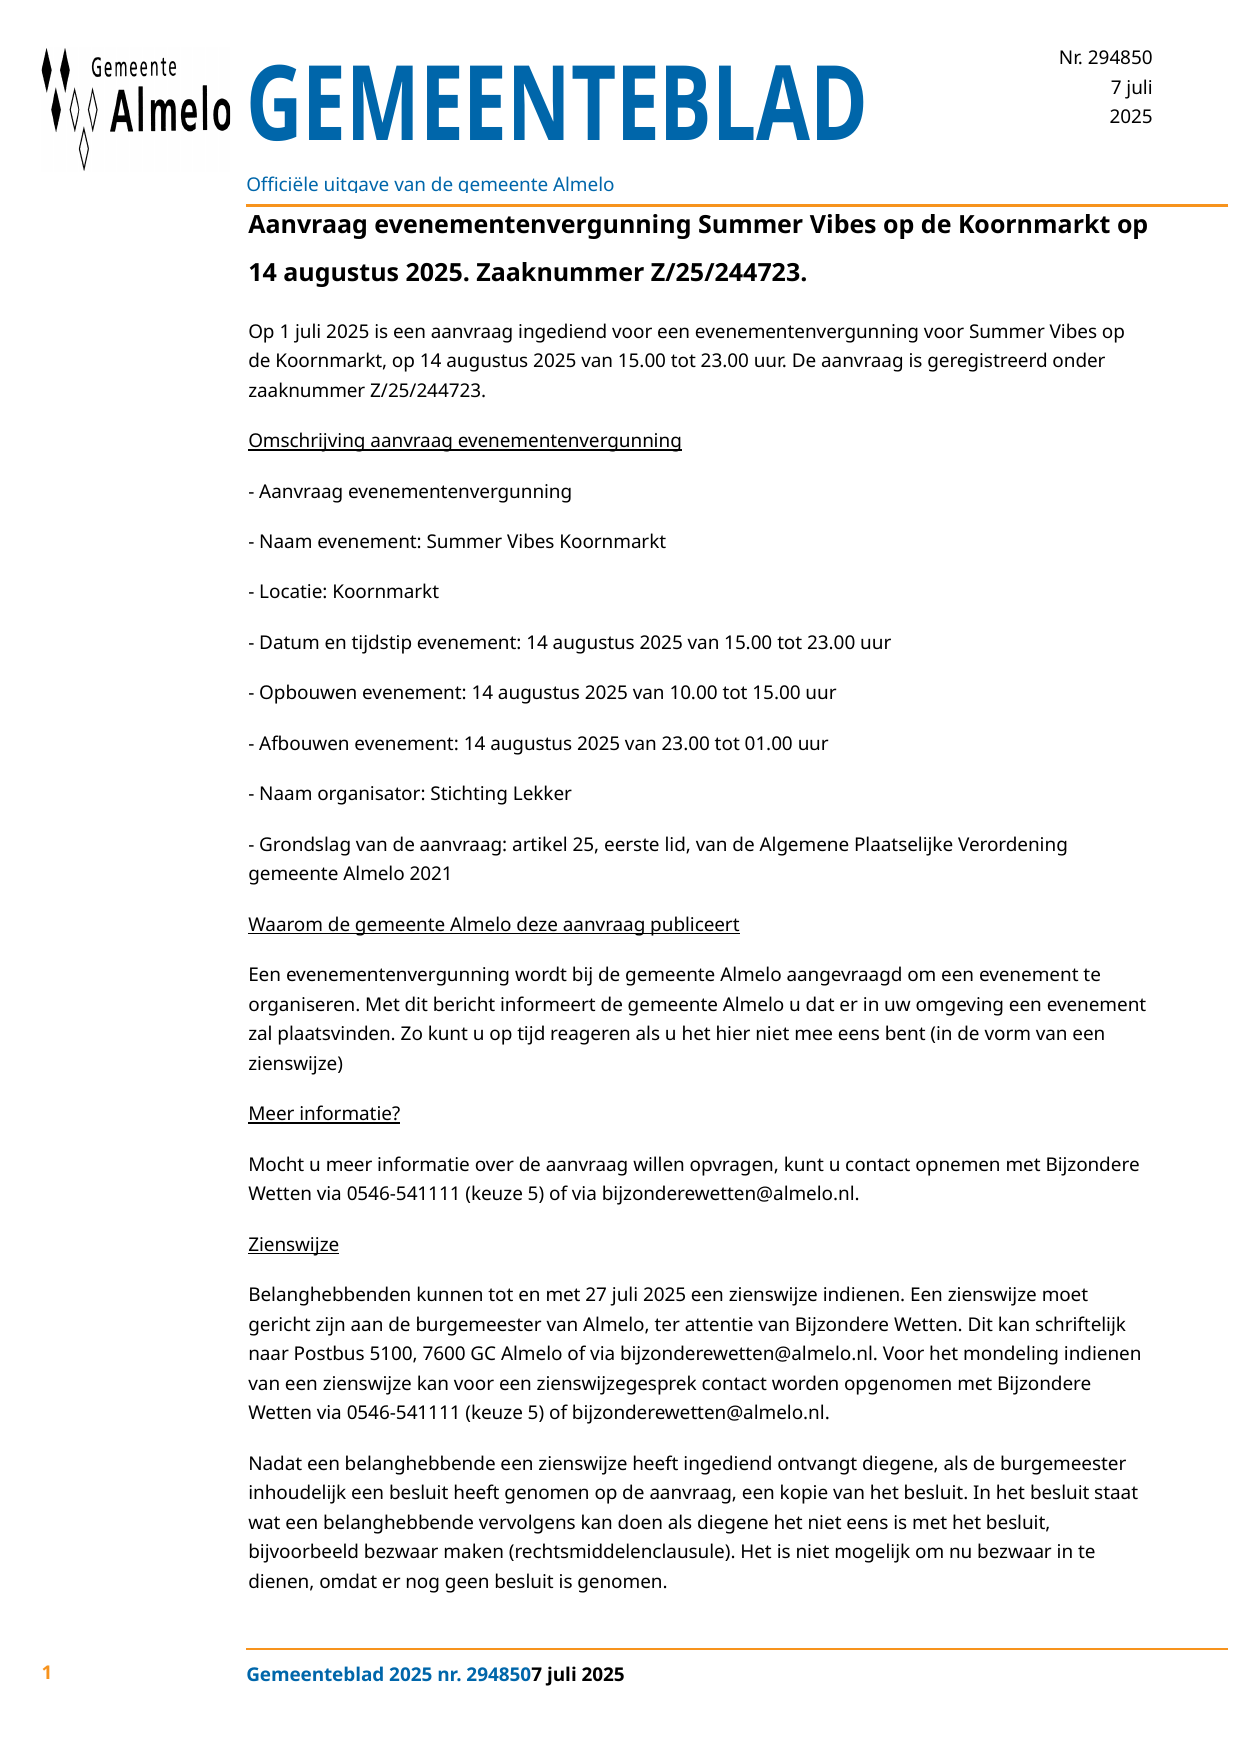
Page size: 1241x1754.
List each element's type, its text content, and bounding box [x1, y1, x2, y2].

text Zienswijze [248, 1231, 1152, 1257]
picture [41, 47, 231, 172]
text Aanvraag evenementenvergunning Summer Vibes op de Koornmarkt op 14 augustus 2025. Zaaknummer Z/25/244723. [248, 207, 1152, 288]
text - Locatie: Koornmarkt [248, 579, 1152, 604]
text Belanghebbenden kunnen tot en met 27 juli 2025 een zienswijze indienen. Een zienswijze moet gericht zijn aan de burgemeester van Almelo, ter attentie van Bijzondere Wetten. Dit kan schriftelijk naar Postbus 5100, 7600 GC Almelo of via bijzonderewetten@almelo.nl. Voor het mondeling indienen van een zienswijze kan voor een zienswijzegesprek contact worden opgenomen met Bijzondere Wetten via 0546-541111 (keuze 5) of bijzonderewetten@almelo.nl. [248, 1281, 1152, 1425]
text Op 1 juli 2025 is een aanvraag ingediend voor een evenementenvergunning voor Summer Vibes op de Koornmarkt, op 14 augustus 2025 van 15.00 tot 23.00 uur. De aanvraag is geregistreerd onder zaaknummer Z/25/244723. [248, 318, 1152, 403]
text Een evenementenvergunning wordt bij de gemeente Almelo aangevraagd om een evenement te organiseren. Met dit bericht informeert de gemeente Almelo u dat er in uw omgeving een evenement zal plaatsvinden. Zo kunt u op tijd reageren als u het hier niet mee eens bent (in de vorm van een zienswijze) [248, 961, 1152, 1076]
text Nadat een belanghebbende een zienswijze heeft ingediend ontvangt diegene, als de burgemeester inhoudelijk een besluit heeft genomen op de aanvraag, een kopie van het besluit. In het besluit staat wat een belanghebbende vervolgens kan doen als diegene het niet eens is met het besluit, bijvoorbeeld bezwaar maken (rechtsmiddelenclausule). Het is niet mogelijk om nu bezwaar in te dienen, omdat er nog geen besluit is genomen. [248, 1450, 1152, 1594]
text - Datum en tijdstip evenement: 14 augustus 2025 van 15.00 tot 23.00 uur [248, 629, 1152, 655]
text - Grondslag van de aanvraag: artikel 25, eerste lid, van de Algemene Plaatselijke Verordening gemeente Almelo 2021 [248, 831, 1152, 886]
text - Opbouwen evenement: 14 augustus 2025 van 10.00 tot 15.00 uur [248, 679, 1152, 705]
text - Naam organisator: Stichting Lekker [248, 780, 1152, 806]
text Mocht u meer informatie over de aanvraag willen opvragen, kunt u contact opnemen met Bijzondere Wetten via 0546-541111 (keuze 5) of via bijzonderewetten@almelo.nl. [248, 1151, 1152, 1206]
text Meer informatie? [248, 1100, 1152, 1126]
text - Naam evenement: Summer Vibes Koornmarkt [248, 528, 1152, 554]
text Waarom de gemeente Almelo deze aanvraag publiceert [248, 911, 1152, 937]
text - Afbouwen evenement: 14 augustus 2025 van 23.00 tot 01.00 uur [248, 730, 1152, 756]
text - Aanvraag evenementenvergunning [248, 478, 1152, 504]
text Omschrijving aanvraag evenementenvergunning [248, 427, 1152, 453]
